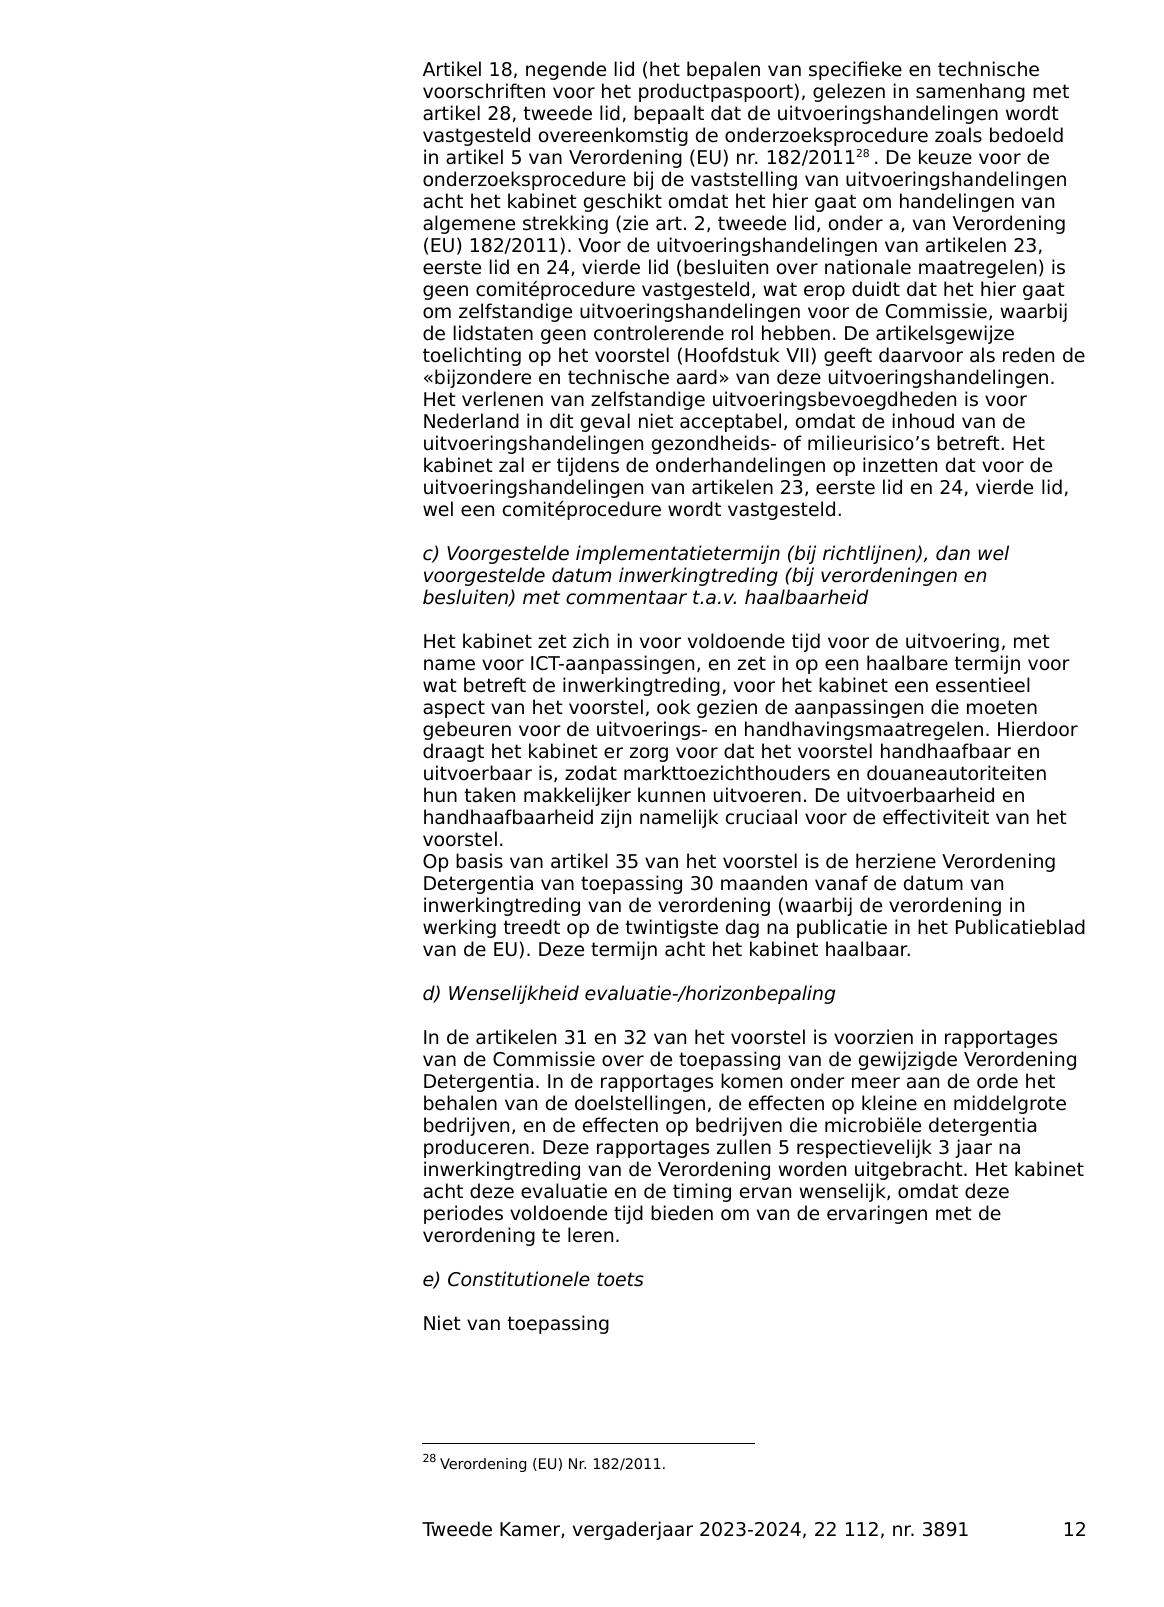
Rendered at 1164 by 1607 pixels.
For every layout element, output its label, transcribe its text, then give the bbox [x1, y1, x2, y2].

subtitle e) Constitutionele toets [422, 1269, 1087, 1291]
text Verordening (EU) Nr. 182/2011. [422, 1452, 1087, 1474]
subtitle c) Voorgestelde implementatietermijn (bij richtlijnen), dan wel voorgestelde datum inwerkingtreding (bij verordeningen en besluiten) met commentaar t.a.v. haalbaarheid [422, 543, 1087, 609]
text In de artikelen 31 en 32 van het voorstel is voorzien in rapportages van de Commissie over de toepassing van de gewijzigde Verordening Detergentia. In de rapportages komen onder meer aan de orde het behalen van de doelstellingen, de effecten op kleine en middelgrote bedrijven, en de effecten op bedrijven die microbiële detergentia produceren. Deze rapportages zullen 5 respectievelijk 3 jaar na inwerkingtreding van de Verordening worden uitgebracht. Het kabinet acht deze evaluatie en de timing ervan wenselijk, omdat deze periodes voldoende tijd bieden om van de ervaringen met de verordening te leren. [422, 1027, 1087, 1247]
subtitle d) Wenselijkheid evaluatie-/horizonbepaling [422, 983, 1087, 1005]
text Artikel 18, negende lid (het bepalen van specifieke en technische voorschriften voor het productpaspoort), gelezen in samenhang met artikel 28, tweede lid, bepaalt dat de uitvoeringshandelingen wordt vastgesteld overeenkomstig de onderzoeksprocedure zoals bedoeld in artikel 5 van Verordening (EU) nr. 182/2011. De keuze voor de onderzoeksprocedure bij de vaststelling van uitvoeringshandelingen acht het kabinet geschikt omdat het hier gaat om handelingen van algemene strekking (zie art. 2, tweede lid, onder a, van Verordening (EU) 182/2011). Voor de uitvoeringshandelingen van artikelen 23, eerste lid en 24, vierde lid (besluiten over nationale maatregelen) is geen comitéprocedure vastgesteld, wat erop duidt dat het hier gaat om zelfstandige uitvoeringshandelingen voor de Commissie, waarbij de lidstaten geen controlerende rol hebben. De artikelsgewijze toelichting op het voorstel (Hoofdstuk VII) geeft daarvoor als reden de «bijzondere en technische aard» van deze uitvoeringshandelingen. Het verlenen van zelfstandige uitvoeringsbevoegdheden is voor Nederland in dit geval niet acceptabel, omdat de inhoud van de uitvoeringshandelingen gezondheids- of milieurisico’s betreft. Het kabinet zal er tijdens de onderhandelingen op inzetten dat voor de uitvoeringshandelingen van artikelen 23, eerste lid en 24, vierde lid, wel een comitéprocedure wordt vastgesteld. [422, 59, 1087, 521]
text Het kabinet zet zich in voor voldoende tijd voor de uitvoering, met name voor ICT-aanpassingen, en zet in op een haalbare termijn voor wat betreft de inwerkingtreding, voor het kabinet een essentieel aspect van het voorstel, ook gezien de aanpassingen die moeten gebeuren voor de uitvoerings- en handhavingsmaatregelen. Hierdoor draagt het kabinet er zorg voor dat het voorstel handhaafbaar en uitvoerbaar is, zodat markttoezichthouders en douaneautoriteiten hun taken makkelijker kunnen uitvoeren. De uitvoerbaarheid en handhaafbaarheid zijn namelijk cruciaal voor de effectiviteit van het voorstel. [422, 631, 1087, 851]
text Op basis van artikel 35 van het voorstel is de herziene Verordening Detergentia van toepassing 30 maanden vanaf de datum van inwerkingtreding van de verordening (waarbij de verordening in werking treedt op de twintigste dag na publicatie in het Publicatieblad van de EU). Deze termijn acht het kabinet haalbaar. [422, 851, 1087, 961]
text Niet van toepassing [422, 1313, 1087, 1335]
